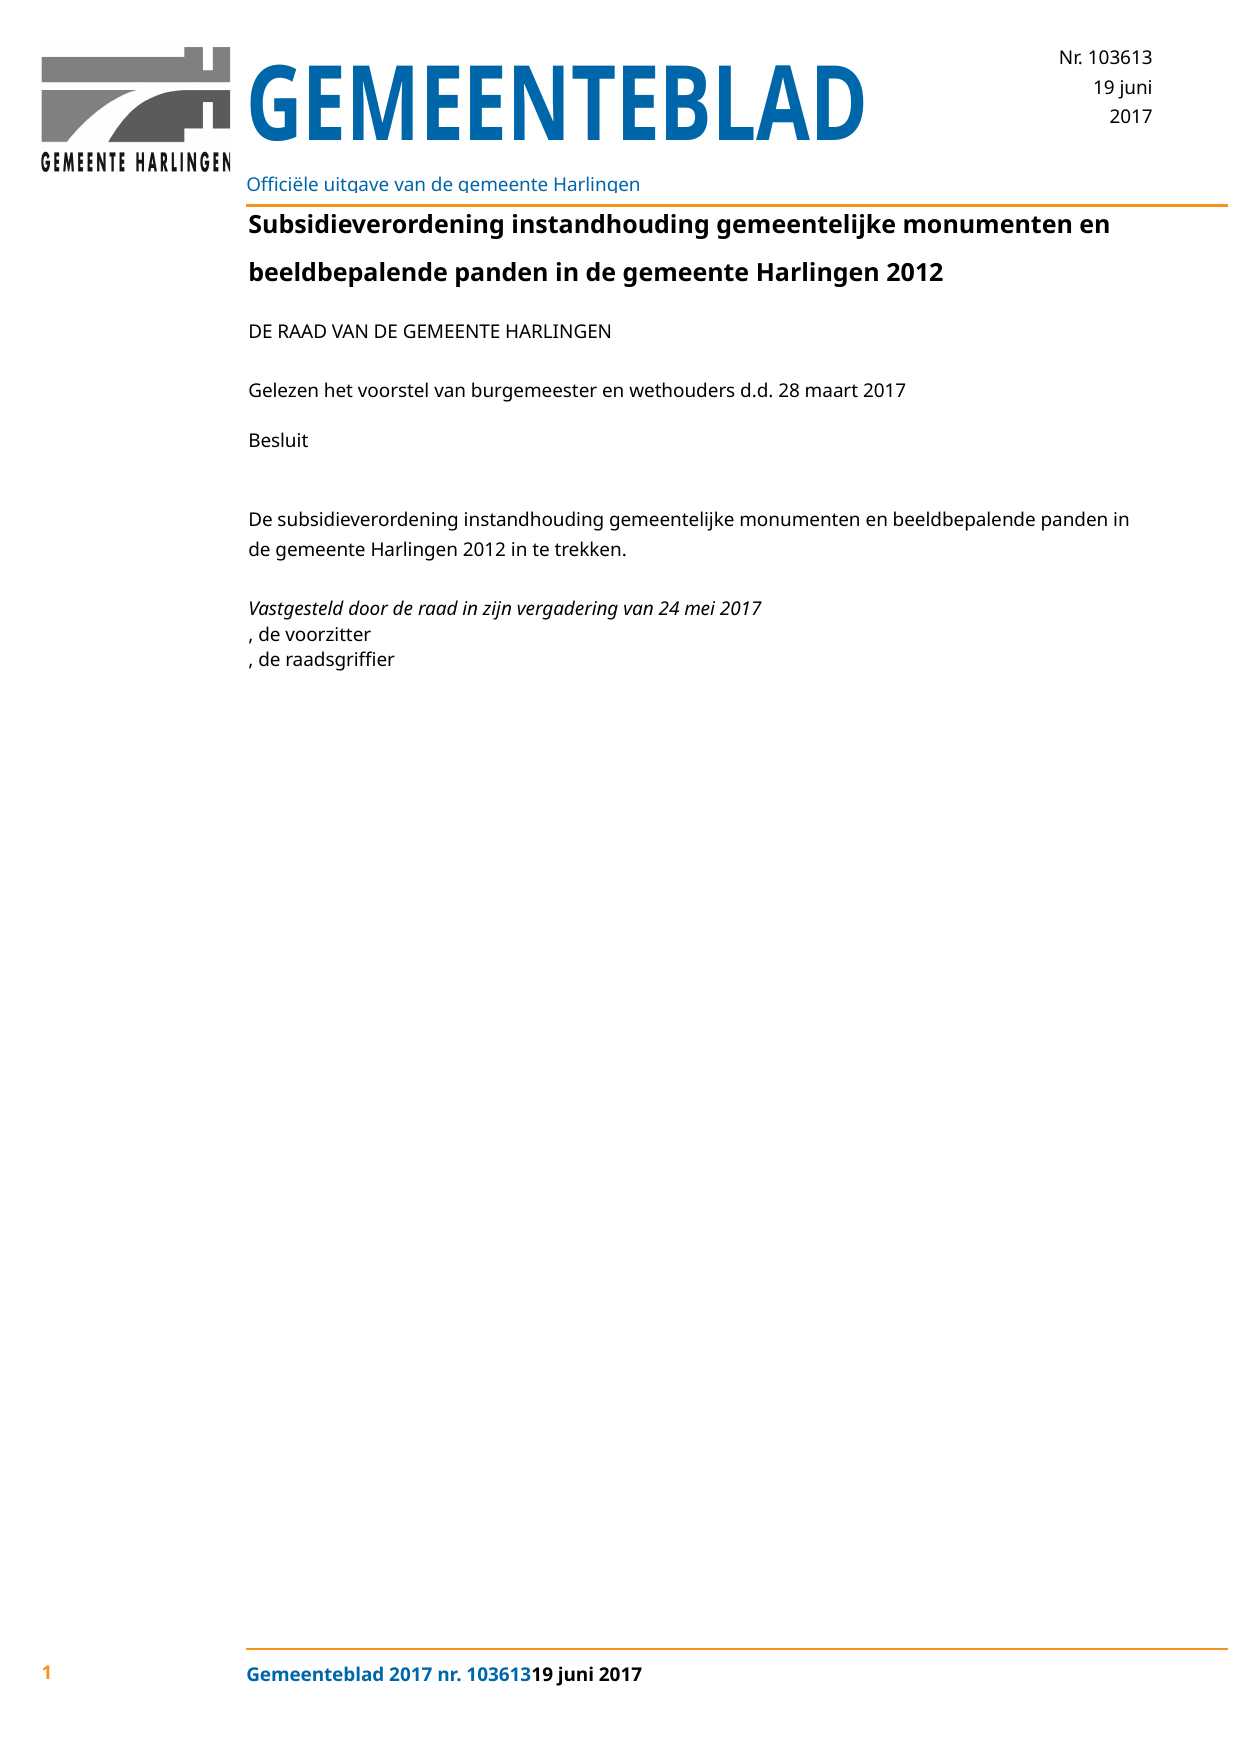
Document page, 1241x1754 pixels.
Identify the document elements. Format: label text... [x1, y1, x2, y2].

text , de raadsgriffier [248, 646, 1152, 672]
text De subsidieverordening instandhouding gemeentelijke monumenten en beeldbepalende panden in de gemeente Harlingen 2012 in te trekken. [248, 506, 1152, 562]
text , de voorzitter [248, 621, 1152, 646]
text Besluit [248, 427, 1152, 453]
text Subsidieverordening instandhouding gemeentelijke monumenten en beeldbepalende panden in de gemeente Harlingen 2012 [248, 207, 1152, 288]
text Vastgesteld door de raad in zijn vergadering van 24 mei 2017 [248, 595, 1152, 621]
picture [41, 47, 231, 172]
text DE RAAD VAN DE GEMEENTE HARLINGEN [248, 318, 1152, 344]
text Gelezen het voorstel van burgemeester en wethouders d.d. 28 maart 2017 [248, 377, 1152, 403]
